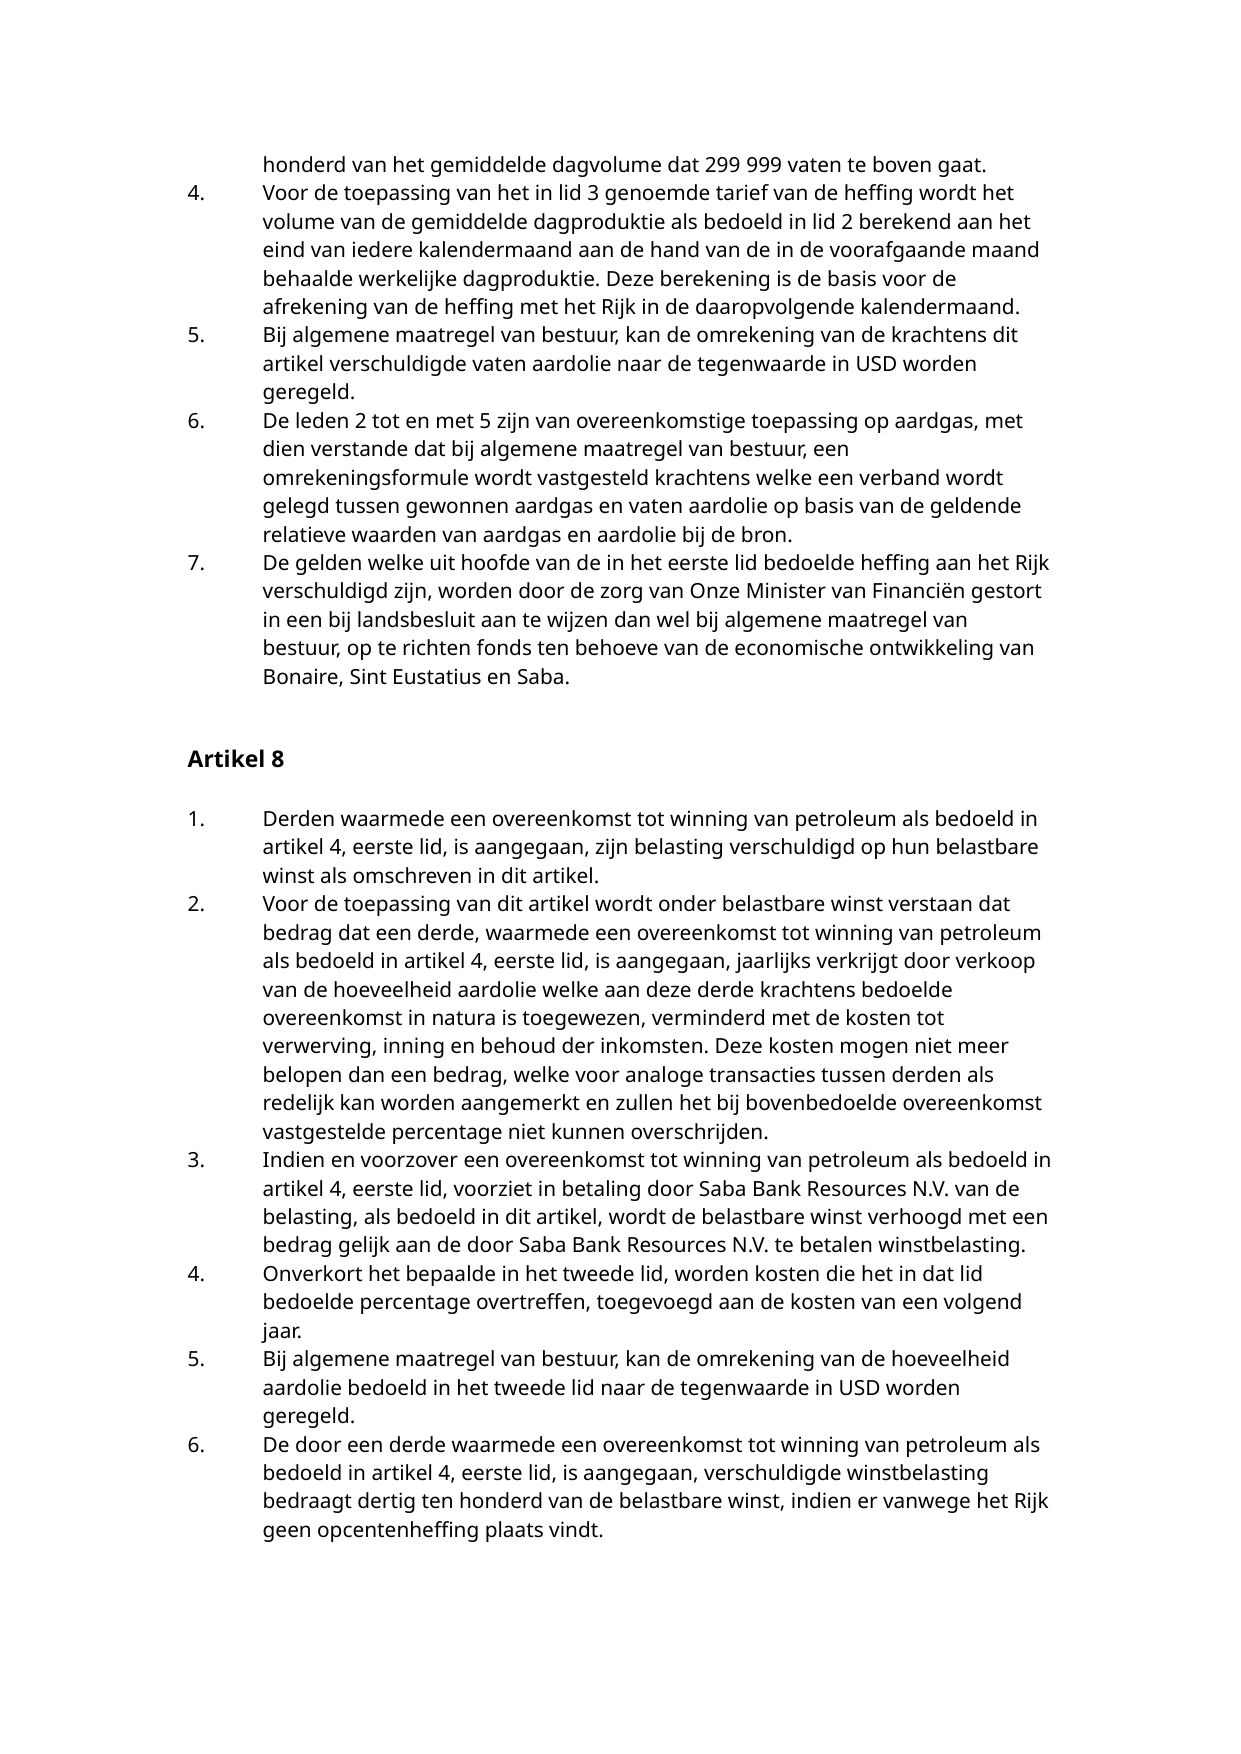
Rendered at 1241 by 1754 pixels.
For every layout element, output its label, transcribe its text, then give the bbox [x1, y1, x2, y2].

list De door een derde waarmede een overeenkomst tot winning van petroleum als bedoeld in artikel 4, eerste lid, is aangegaan, verschuldigde winstbelasting bedraagt dertig ten honderd van de belastbare winst, indien er vanwege het Rijk geen opcentenheffing plaats vindt. [187, 1430, 1053, 1543]
list Indien en voorzover een overeenkomst tot winning van petroleum als bedoeld in artikel 4, eerste lid, voorziet in betaling door Saba Bank Resources N.V. van de belasting, als bedoeld in dit artikel, wordt de belastbare winst verhoogd met een bedrag gelijk aan de door Saba Bank Resources N.V. te betalen winstbelasting. [187, 1145, 1053, 1259]
list De gelden welke uit hoofde van de in het eerste lid bedoelde heffing aan het Rijk verschuldigd zijn, worden door de zorg van Onze Minister van Financiën gestort in een bij landsbesluit aan te wijzen dan wel bij algemene maatregel van bestuur, op te richten fonds ten behoeve van de economische ontwikkeling van Bonaire, Sint Eustatius en Saba. [187, 548, 1053, 690]
list Derden waarmede een overeenkomst tot winning van petroleum als bedoeld in artikel 4, eerste lid, is aangegaan, zijn belasting verschuldigd op hun belastbare winst als omschreven in dit artikel. [187, 804, 1053, 889]
list Bij algemene maatregel van bestuur, kan de omrekening van de krachtens dit artikel verschuldigde vaten aardolie naar de tegenwaarde in USD worden geregeld. [187, 321, 1053, 406]
list De leden 2 tot en met 5 zijn van overeenkomstige toepassing op aardgas, met dien verstande dat bij algemene maatregel van bestuur, een omrekeningsformule wordt vastgesteld krachtens welke een verband wordt gelegd tussen gewonnen aardgas en vaten aardolie op basis van de geldende relatieve waarden van aardgas en aardolie bij de bron. [187, 406, 1053, 548]
list Onverkort het bepaalde in het tweede lid, worden kosten die het in dat lid bedoelde percentage overtreffen, toegevoegd aan de kosten van een volgend jaar. [187, 1259, 1053, 1344]
list Voor de toepassing van het in lid 3 genoemde tarief van de heffing wordt het volume van de gemiddelde dagproduktie als bedoeld in lid 2 berekend aan het eind van iedere kalendermaand aan de hand van de in de voorafgaande maand behaalde werkelijke dagproduktie. Deze berekening is de basis voor de afrekening van de heffing met het Rijk in de daaropvolgende kalendermaand. [187, 178, 1053, 321]
subtitle Artikel 8 [187, 743, 1053, 774]
list Voor de toepassing van dit artikel wordt onder belastbare winst verstaan dat bedrag dat een derde, waarmede een overeenkomst tot winning van petroleum als bedoeld in artikel 4, eerste lid, is aangegaan, jaarlijks verkrijgt door verkoop van de hoeveelheid aardolie welke aan deze derde krachtens bedoelde overeenkomst in natura is toegewezen, verminderd met de kosten tot verwerving, inning en behoud der inkomsten. Deze kosten mogen niet meer belopen dan een bedrag, welke voor analoge transacties tussen derden als redelijk kan worden aangemerkt en zullen het bij bovenbedoelde overeenkomst vastgestelde percentage niet kunnen overschrijden. [187, 889, 1053, 1145]
list honderd van het gemiddelde dagvolume dat 299 999 vaten te boven gaat. [187, 150, 1053, 178]
list Bij algemene maatregel van bestuur, kan de omrekening van de hoeveelheid aardolie bedoeld in het tweede lid naar de tegenwaarde in USD worden geregeld. [187, 1344, 1053, 1430]
